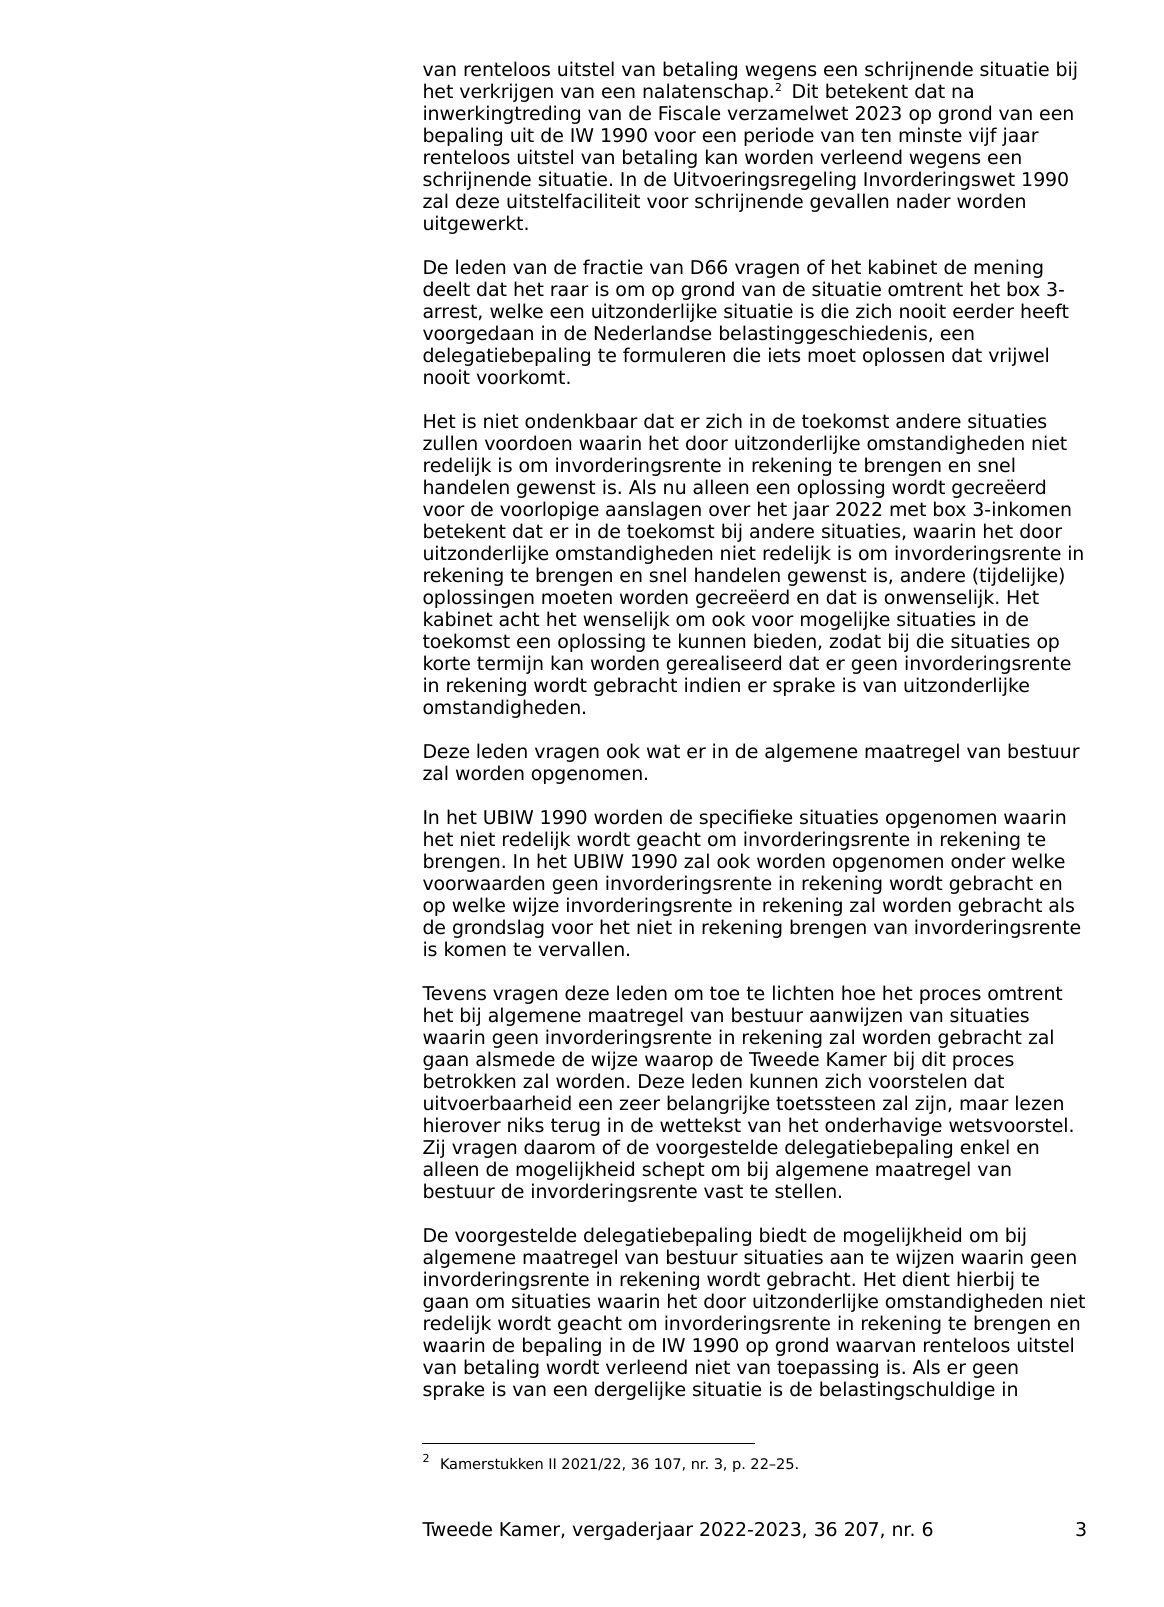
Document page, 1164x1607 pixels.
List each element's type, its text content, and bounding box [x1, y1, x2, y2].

text De leden van de fractie van D66 vragen of het kabinet de mening deelt dat het raar is om op grond van de situatie omtrent het box 3-arrest, welke een uitzonderlijke situatie is die zich nooit eerder heeft voorgedaan in de Nederlandse belastinggeschiedenis, een delegatiebepaling te formuleren die iets moet oplossen dat vrijwel nooit voorkomt. [422, 257, 1087, 389]
text In het UBIW 1990 worden de specifieke situaties opgenomen waarin het niet redelijk wordt geacht om invorderingsrente in rekening te brengen. In het UBIW 1990 zal ook worden opgenomen onder welke voorwaarden geen invorderingsrente in rekening wordt gebracht en op welke wijze invorderingsrente in rekening zal worden gebracht als de grondslag voor het niet in rekening brengen van invorderingsrente is komen te vervallen. [422, 807, 1087, 961]
text Tevens vragen deze leden om toe te lichten hoe het proces omtrent het bij algemene maatregel van bestuur aanwijzen van situaties waarin geen invorderingsrente in rekening zal worden gebracht zal gaan alsmede de wijze waarop de Tweede Kamer bij dit proces betrokken zal worden. Deze leden kunnen zich voorstelen dat uitvoerbaarheid een zeer belangrijke toetssteen zal zijn, maar lezen hierover niks terug in de wettekst van het onderhavige wetsvoorstel. Zij vragen daarom of de voorgestelde delegatiebepaling enkel en alleen de mogelijkheid schept om bij algemene maatregel van bestuur de invorderingsrente vast te stellen. [422, 983, 1087, 1203]
text van renteloos uitstel van betaling wegens een schrijnende situatie bij het verkrijgen van een nalatenschap. Dit betekent dat na inwerkingtreding van de Fiscale verzamelwet 2023 op grond van een bepaling uit de IW 1990 voor een periode van ten minste vijf jaar renteloos uitstel van betaling kan worden verleend wegens een schrijnende situatie. In de Uitvoeringsregeling Invorderingswet 1990 zal deze uitstelfaciliteit voor schrijnende gevallen nader worden uitgewerkt. [422, 59, 1087, 235]
text De voorgestelde delegatiebepaling biedt de mogelijkheid om bij algemene maatregel van bestuur situaties aan te wijzen waarin geen invorderingsrente in rekening wordt gebracht. Het dient hierbij te gaan om situaties waarin het door uitzonderlijke omstandigheden niet redelijk wordt geacht om invorderingsrente in rekening te brengen en waarin de bepaling in de IW 1990 op grond waarvan renteloos uitstel van betaling wordt verleend niet van toepassing is. Als er geen sprake is van een dergelijke situatie is de belastingschuldige in [422, 1225, 1087, 1401]
text Deze leden vragen ook wat er in de algemene maatregel van bestuur zal worden opgenomen. [422, 741, 1087, 785]
text Kamerstukken II 2021/22, 36 107, nr. 3, p. 22–25. [422, 1452, 1087, 1474]
text Het is niet ondenkbaar dat er zich in de toekomst andere situaties zullen voordoen waarin het door uitzonderlijke omstandigheden niet redelijk is om invorderingsrente in rekening te brengen en snel handelen gewenst is. Als nu alleen een oplossing wordt gecreëerd voor de voorlopige aanslagen over het jaar 2022 met box 3-inkomen betekent dat er in de toekomst bij andere situaties, waarin het door uitzonderlijke omstandigheden niet redelijk is om invorderingsrente in rekening te brengen en snel handelen gewenst is, andere (tijdelijke) oplossingen moeten worden gecreëerd en dat is onwenselijk. Het kabinet acht het wenselijk om ook voor mogelijke situaties in de toekomst een oplossing te kunnen bieden, zodat bij die situaties op korte termijn kan worden gerealiseerd dat er geen invorderingsrente in rekening wordt gebracht indien er sprake is van uitzonderlijke omstandigheden. [422, 411, 1087, 719]
